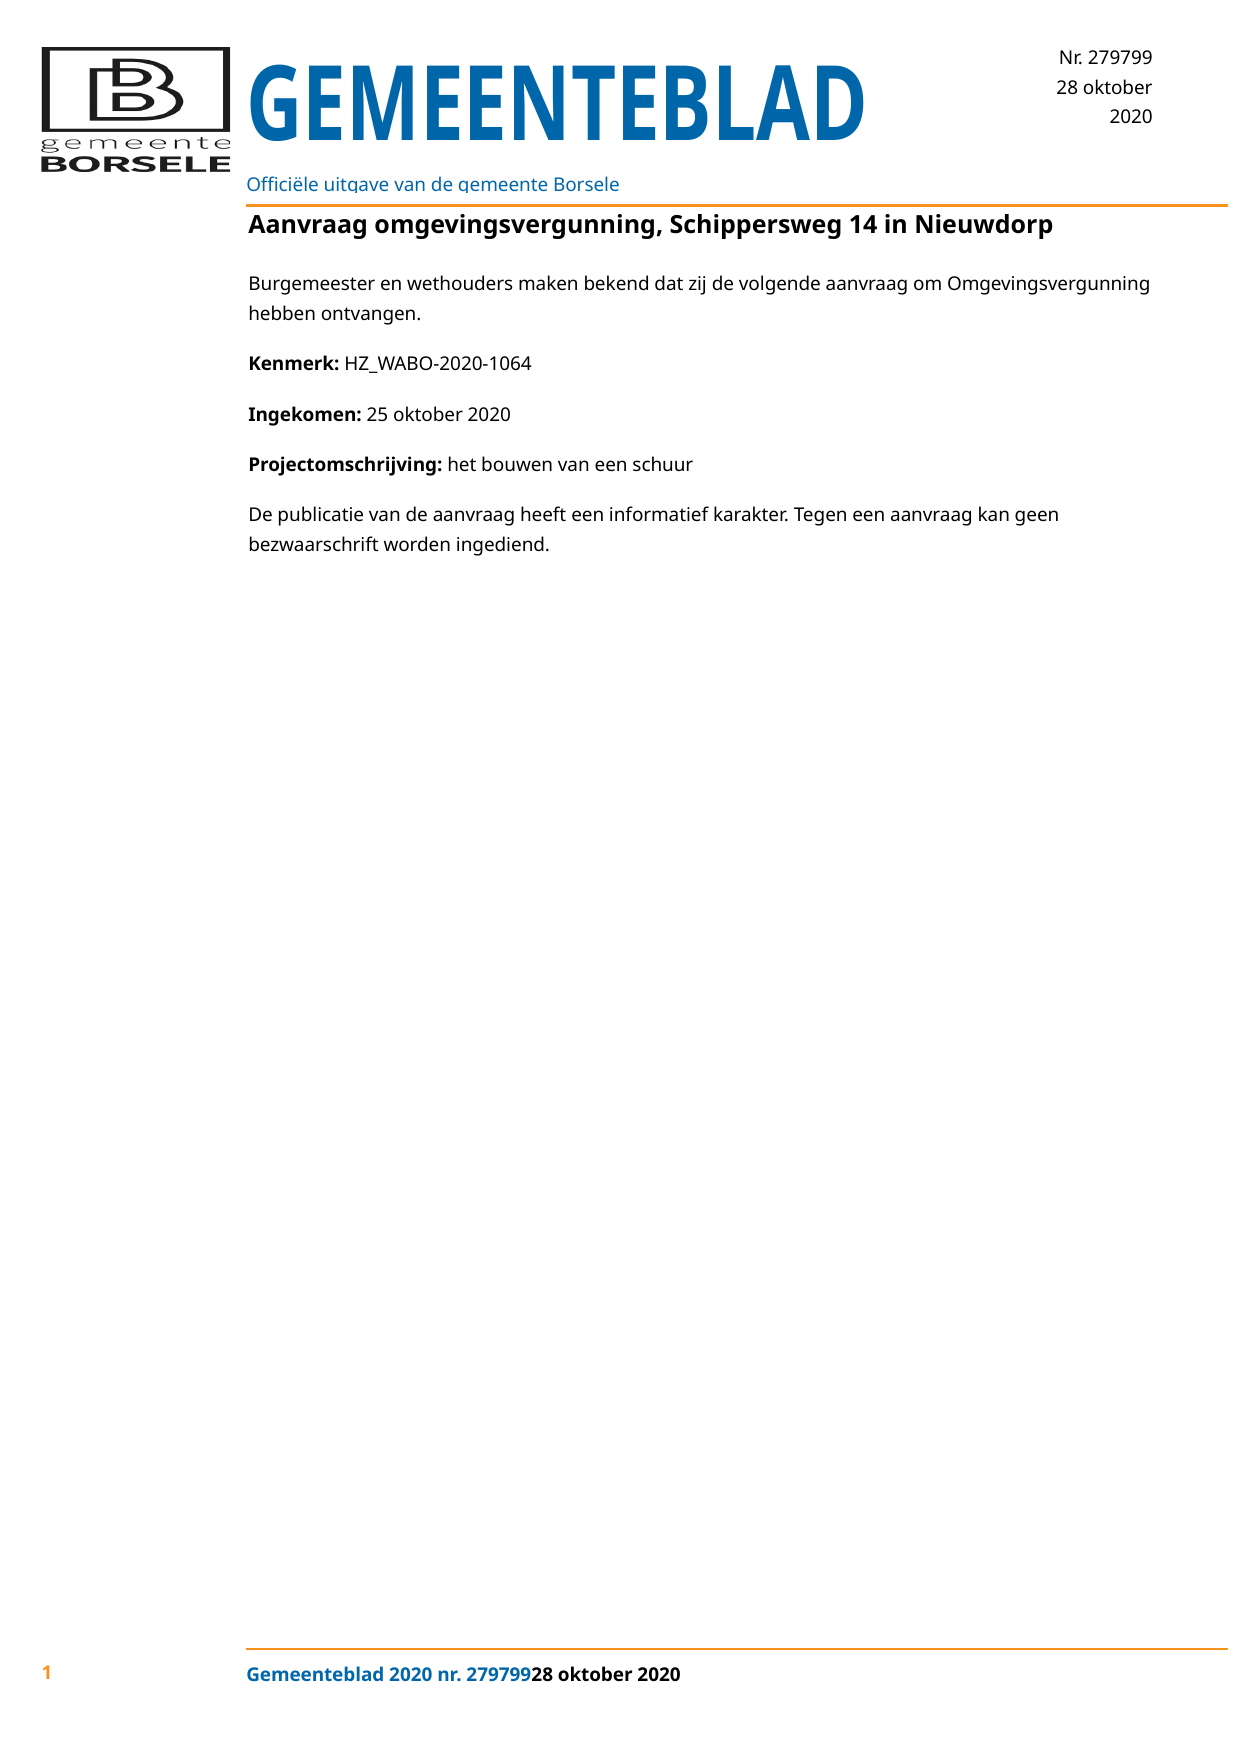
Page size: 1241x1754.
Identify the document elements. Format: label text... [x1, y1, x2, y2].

text De publicatie van de aanvraag heeft een informatief karakter. Tegen een aanvraag kan geen bezwaarschrift worden ingediend. [248, 502, 1152, 557]
text Burgemeester en wethouders maken bekend dat zij de volgende aanvraag om Omgevingsvergunning hebben ontvangen. [248, 270, 1152, 326]
text Aanvraag omgevingsvergunning, Schippersweg 14 in Nieuwdorp [248, 207, 1152, 241]
picture [41, 47, 231, 172]
text Projectomschrijving: het bouwen van een schuur [248, 451, 1152, 477]
text Ingekomen: 25 oktober 2020 [248, 401, 1152, 426]
text Kenmerk: HZ_WABO-2020-1064 [248, 350, 1152, 376]
